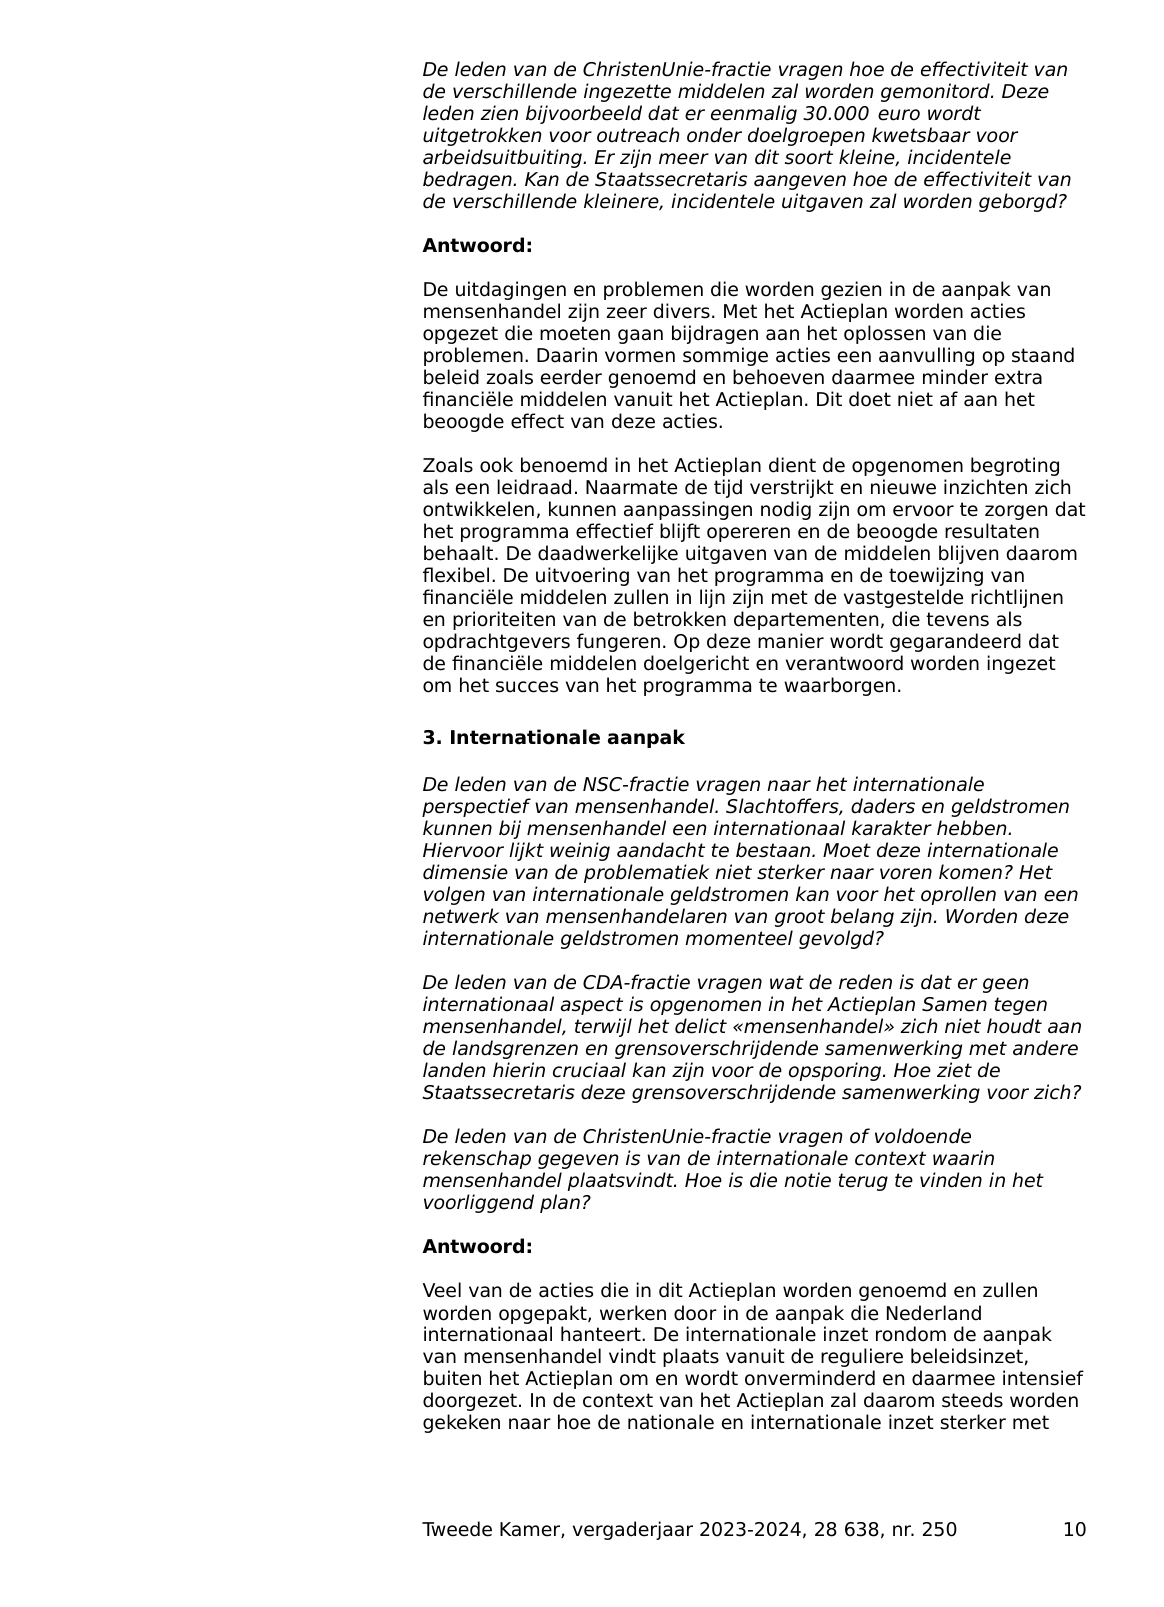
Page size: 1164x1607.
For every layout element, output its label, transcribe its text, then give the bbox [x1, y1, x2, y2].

text Veel van de acties die in dit Actieplan worden genoemd en zullen worden opgepakt, werken door in de aanpak die Nederland internationaal hanteert. De internationale inzet rondom de aanpak van mensenhandel vindt plaats vanuit de reguliere beleidsinzet, buiten het Actieplan om en wordt onverminderd en daarmee intensief doorgezet. In de context van het Actieplan zal daarom steeds worden gekeken naar hoe de nationale en internationale inzet sterker met [422, 1280, 1087, 1434]
text De leden van de CDA-fractie vragen wat de reden is dat er geen internationaal aspect is opgenomen in het Actieplan Samen tegen mensenhandel, terwijl het delict «mensenhandel» zich niet houdt aan de landsgrenzen en grensoverschrijdende samenwerking met andere landen hierin cruciaal kan zijn voor de opsporing. Hoe ziet de Staatssecretaris deze grensoverschrijdende samenwerking voor zich? [422, 972, 1087, 1104]
subtitle 3. Internationale aanpak [422, 727, 1087, 749]
subtitle Antwoord: [422, 235, 1087, 257]
text De leden van de ChristenUnie-fractie vragen hoe de effectiviteit van de verschillende ingezette middelen zal worden gemonitord. Deze leden zien bijvoorbeeld dat er eenmalig 30.000 euro wordt uitgetrokken voor outreach onder doelgroepen kwetsbaar voor arbeidsuitbuiting. Er zijn meer van dit soort kleine, incidentele bedragen. Kan de Staatssecretaris aangeven hoe de effectiviteit van de verschillende kleinere, incidentele uitgaven zal worden geborgd? [422, 59, 1087, 213]
text Zoals ook benoemd in het Actieplan dient de opgenomen begroting als een leidraad. Naarmate de tijd verstrijkt en nieuwe inzichten zich ontwikkelen, kunnen aanpassingen nodig zijn om ervoor te zorgen dat het programma effectief blijft opereren en de beoogde resultaten behaalt. De daadwerkelijke uitgaven van de middelen blijven daarom flexibel. De uitvoering van het programma en de toewijzing van financiële middelen zullen in lijn zijn met de vastgestelde richtlijnen en prioriteiten van de betrokken departementen, die tevens als opdrachtgevers fungeren. Op deze manier wordt gegarandeerd dat de financiële middelen doelgericht en verantwoord worden ingezet om het succes van het programma te waarborgen. [422, 455, 1087, 697]
text De leden van de NSC-fractie vragen naar het internationale perspectief van mensenhandel. Slachtoffers, daders en geldstromen kunnen bij mensenhandel een internationaal karakter hebben. Hiervoor lijkt weinig aandacht te bestaan. Moet deze internationale dimensie van de problematiek niet sterker naar voren komen? Het volgen van internationale geldstromen kan voor het oprollen van een netwerk van mensenhandelaren van groot belang zijn. Worden deze internationale geldstromen momenteel gevolgd? [422, 774, 1087, 950]
text De uitdagingen en problemen die worden gezien in de aanpak van mensenhandel zijn zeer divers. Met het Actieplan worden acties opgezet die moeten gaan bijdragen aan het oplossen van die problemen. Daarin vormen sommige acties een aanvulling op staand beleid zoals eerder genoemd en behoeven daarmee minder extra financiële middelen vanuit het Actieplan. Dit doet niet af aan het beoogde effect van deze acties. [422, 279, 1087, 433]
subtitle Antwoord: [422, 1236, 1087, 1258]
text De leden van de ChristenUnie-fractie vragen of voldoende rekenschap gegeven is van de internationale context waarin mensenhandel plaatsvindt. Hoe is die notie terug te vinden in het voorliggend plan? [422, 1126, 1087, 1214]
